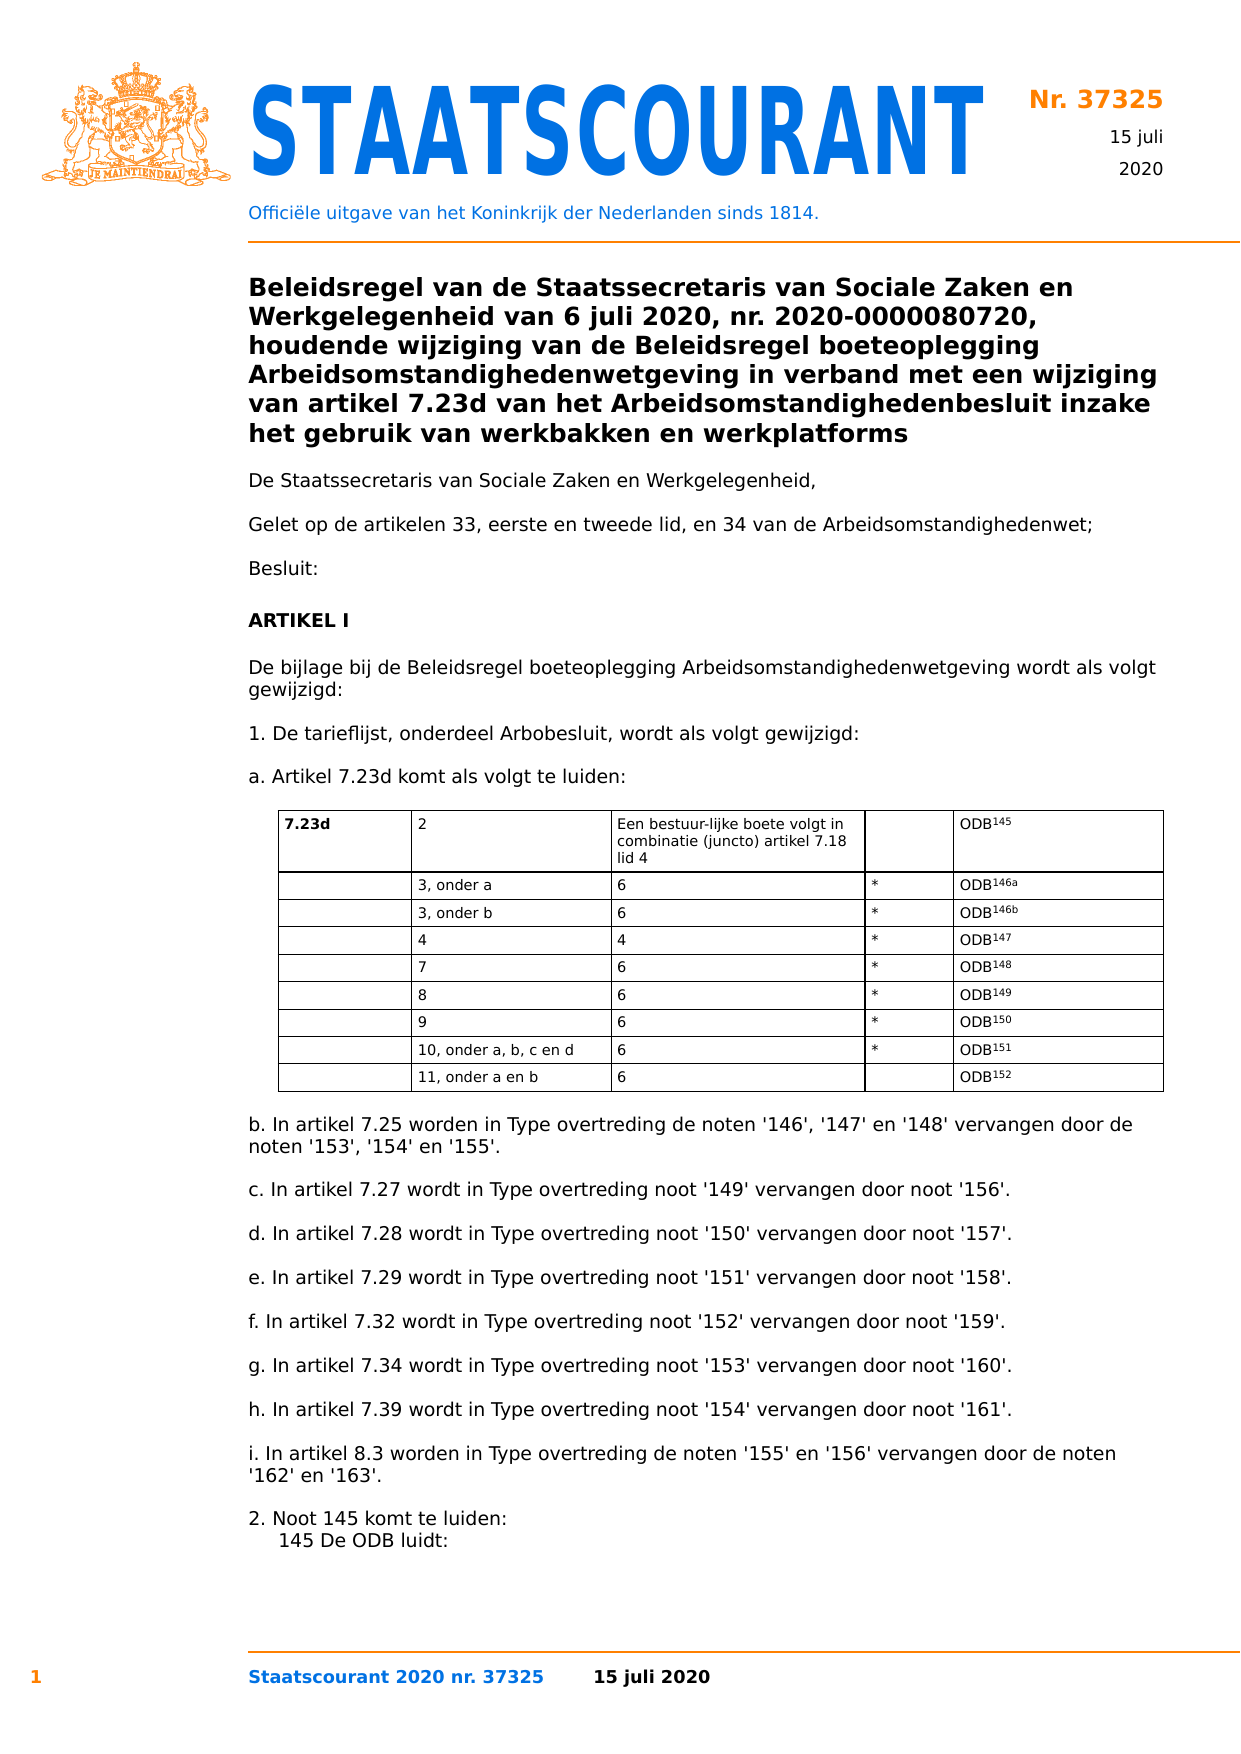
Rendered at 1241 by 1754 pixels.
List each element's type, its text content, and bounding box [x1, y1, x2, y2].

text g. In artikel 7.34 wordt in Type overtreding noot '153' vervangen door noot '160'. [248, 1355, 1163, 1377]
table_cell 11, onder a en b [412, 1064, 611, 1091]
text i. In artikel 8.3 worden in Type overtreding de noten '155' en '156' vervangen door de noten '162' en '163'. [248, 1442, 1163, 1486]
table_cell ODB149 [954, 982, 1163, 1008]
table_cell * [866, 1010, 953, 1036]
table_cell 3, onder a [412, 873, 611, 899]
text b. In artikel 7.25 worden in Type overtreding de noten '146', '147' en '148' vervangen door de noten '153', '154' en '155'. [248, 1113, 1163, 1157]
text d. In artikel 7.28 wordt in Type overtreding noot '150' vervangen door noot '157'. [248, 1223, 1163, 1245]
text f. In artikel 7.32 wordt in Type overtreding noot '152' vervangen door noot '159'. [248, 1311, 1163, 1333]
table_cell 6 [612, 1064, 864, 1091]
picture [41, 62, 231, 186]
text Gelet op de artikelen 33, eerste en tweede lid, en 34 van de Arbeidsomstandighedenwet; [248, 514, 1163, 536]
text e. In artikel 7.29 wordt in Type overtreding noot '151' vervangen door noot '158'. [248, 1267, 1163, 1289]
subtitle Beleidsregel van de Staatssecretaris van Sociale Zaken en Werkgelegenheid van 6 juli 2020, nr. 2020-0000080720, houdende wijziging van de Beleidsregel boeteoplegging Arbeidsomstandighedenwetgeving in verband met een wijziging van artikel 7.23d van het Arbeidsomstandighedenbesluit inzake het gebruik van werkbakken en werkplatforms [248, 273, 1163, 448]
table_cell 4 [612, 927, 864, 954]
table_cell ODB146a [954, 873, 1163, 899]
table_cell [279, 1064, 411, 1091]
table_cell 4 [412, 927, 611, 954]
table_header 2 [412, 811, 611, 871]
table_header ODB145 [954, 811, 1163, 871]
table_cell 15 juli [998, 121, 1240, 153]
table_cell [279, 927, 411, 954]
table_cell * [866, 927, 953, 954]
table_cell ODB147 [954, 927, 1163, 954]
text h. In artikel 7.39 wordt in Type overtreding noot '154' vervangen door noot '161'. [248, 1399, 1163, 1421]
table_cell [279, 1037, 411, 1063]
table_cell 2020 [998, 153, 1240, 203]
table_cell 9 [412, 1010, 611, 1036]
table_cell 6 [612, 1037, 864, 1063]
table_cell * [866, 955, 953, 981]
text a. Artikel 7.23d komt als volgt te luiden: [248, 766, 1163, 788]
table_cell [279, 955, 411, 981]
table_cell 10, onder a, b, c en d [412, 1037, 611, 1063]
table_cell ODB152 [954, 1064, 1163, 1091]
text c. In artikel 7.27 wordt in Type overtreding noot '149' vervangen door noot '156'. [248, 1179, 1163, 1201]
table_cell ODB148 [954, 955, 1163, 981]
table_cell 6 [612, 982, 864, 1008]
table_cell 6 [612, 955, 864, 981]
table_cell * [866, 982, 953, 1008]
table_cell ODB146b [954, 900, 1163, 926]
table_cell 6 [612, 900, 864, 926]
text Besluit: [248, 558, 1163, 579]
text 2. Noot 145 komt te luiden: [248, 1508, 1163, 1530]
table_cell * [866, 873, 953, 899]
table_cell [279, 873, 411, 899]
table_cell ODB151 [954, 1037, 1163, 1063]
table_cell 6 [612, 1010, 864, 1036]
table_cell [279, 900, 411, 926]
table_cell [866, 1064, 953, 1091]
text De Staatssecretaris van Sociale Zaken en Werkgelegenheid, [248, 470, 1163, 492]
table_cell * [866, 900, 953, 926]
table_cell ODB150 [954, 1010, 1163, 1036]
table_header Een bestuur-lijke boete volgt in combinatie (juncto) artikel 7.18 lid 4 [612, 811, 864, 871]
table_header [25, 62, 248, 241]
table_cell Officiële uitgave van het Koninkrijk der Nederlanden sinds 1814. [248, 203, 1240, 241]
table_header 7.23d [279, 811, 411, 871]
table_header Nr. 37325 [998, 62, 1240, 121]
text 1. De tarieflijst, onderdeel Arbobesluit, wordt als volgt gewijzigd: [248, 722, 1163, 744]
text De bijlage bij de Beleidsregel boeteoplegging Arbeidsomstandighedenwetgeving wordt als volgt gewijzigd: [248, 657, 1163, 701]
table_cell [279, 982, 411, 1008]
table_header STAATSCOURANT [248, 62, 998, 203]
table_cell * [866, 1037, 953, 1063]
table_cell 6 [612, 873, 864, 899]
text 145 De ODB luidt: [278, 1530, 1163, 1552]
table_header [866, 811, 953, 871]
subtitle ARTIKEL I [248, 609, 1163, 632]
table_cell [279, 1010, 411, 1036]
table_cell 7 [412, 955, 611, 981]
table_cell 8 [412, 982, 611, 1008]
table_cell 3, onder b [412, 900, 611, 926]
